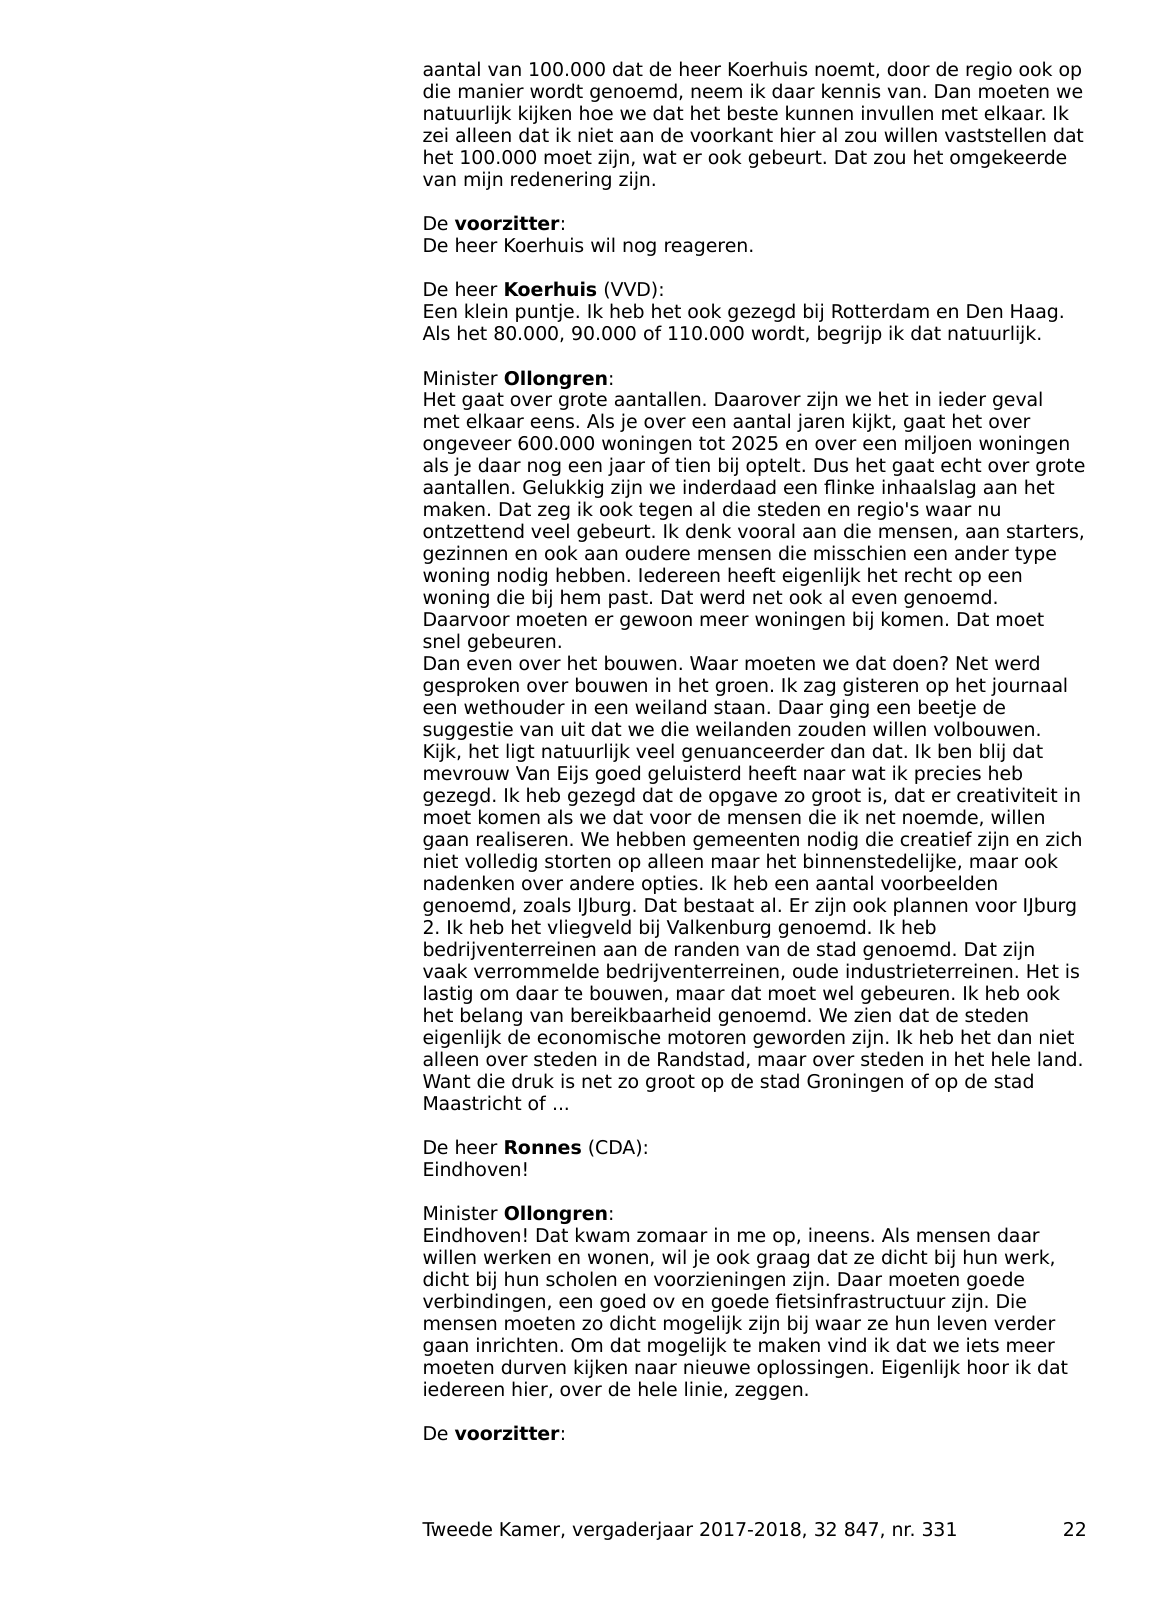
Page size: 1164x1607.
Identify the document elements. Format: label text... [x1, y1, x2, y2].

text Eindhoven! Dat kwam zomaar in me op, ineens. Als mensen daar willen werken en wonen, wil je ook graag dat ze dicht bij hun werk, dicht bij hun scholen en voorzieningen zijn. Daar moeten goede verbindingen, een goed ov en goede fietsinfrastructuur zijn. Die mensen moeten zo dicht mogelijk zijn bij waar ze hun leven verder gaan inrichten. Om dat mogelijk te maken vind ik dat we iets meer moeten durven kijken naar nieuwe oplossingen. Eigenlijk hoor ik dat iedereen hier, over de hele linie, zeggen. [422, 1225, 1087, 1401]
text Dan even over het bouwen. Waar moeten we dat doen? Net werd gesproken over bouwen in het groen. Ik zag gisteren op het journaal een wethouder in een weiland staan. Daar ging een beetje de suggestie van uit dat we die weilanden zouden willen volbouwen. Kijk, het ligt natuurlijk veel genuanceerder dan dat. Ik ben blij dat mevrouw Van Eijs goed geluisterd heeft naar wat ik precies heb gezegd. Ik heb gezegd dat de opgave zo groot is, dat er creativiteit in moet komen als we dat voor de mensen die ik net noemde, willen gaan realiseren. We hebben gemeenten nodig die creatief zijn en zich niet volledig storten op alleen maar het binnenstedelijke, maar ook nadenken over andere opties. Ik heb een aantal voorbeelden genoemd, zoals IJburg. Dat bestaat al. Er zijn ook plannen voor IJburg 2. Ik heb het vliegveld bij Valkenburg genoemd. Ik heb bedrijventerreinen aan de randen van de stad genoemd. Dat zijn vaak verrommelde bedrijventerreinen, oude industrieterreinen. Het is lastig om daar te bouwen, maar dat moet wel gebeuren. Ik heb ook het belang van bereikbaarheid genoemd. We zien dat de steden eigenlijk de economische motoren geworden zijn. Ik heb het dan niet alleen over steden in de Randstad, maar over steden in het hele land. Want die druk is net zo groot op de stad Groningen of op de stad Maastricht of ... [422, 653, 1087, 1115]
text Het gaat over grote aantallen. Daarover zijn we het in ieder geval met elkaar eens. Als je over een aantal jaren kijkt, gaat het over ongeveer 600.000 woningen tot 2025 en over een miljoen woningen als je daar nog een jaar of tien bij optelt. Dus het gaat echt over grote aantallen. Gelukkig zijn we inderdaad een flinke inhaalslag aan het maken. Dat zeg ik ook tegen al die steden en regio's waar nu ontzettend veel gebeurt. Ik denk vooral aan die mensen, aan starters, gezinnen en ook aan oudere mensen die misschien een ander type woning nodig hebben. Iedereen heeft eigenlijk het recht op een woning die bij hem past. Dat werd net ook al even genoemd. Daarvoor moeten er gewoon meer woningen bij komen. Dat moet snel gebeuren. [422, 389, 1087, 653]
text Een klein puntje. Ik heb het ook gezegd bij Rotterdam en Den Haag. Als het 80.000, 90.000 of 110.000 wordt, begrijp ik dat natuurlijk. [422, 301, 1087, 345]
text De heer Koerhuis wil nog reageren. [422, 235, 1087, 257]
text Minister Ollongren: [422, 1203, 1087, 1225]
text Eindhoven! [422, 1159, 1087, 1181]
text Minister Ollongren: [422, 367, 1087, 389]
text aantal van 100.000 dat de heer Koerhuis noemt, door de regio ook op die manier wordt genoemd, neem ik daar kennis van. Dan moeten we natuurlijk kijken hoe we dat het beste kunnen invullen met elkaar. Ik zei alleen dat ik niet aan de voorkant hier al zou willen vaststellen dat het 100.000 moet zijn, wat er ook gebeurt. Dat zou het omgekeerde van mijn redenering zijn. [422, 59, 1087, 191]
text De heer Ronnes (CDA): [422, 1137, 1087, 1159]
text De voorzitter: [422, 1423, 1087, 1445]
text De heer Koerhuis (VVD): [422, 279, 1087, 301]
text De voorzitter: [422, 213, 1087, 235]
